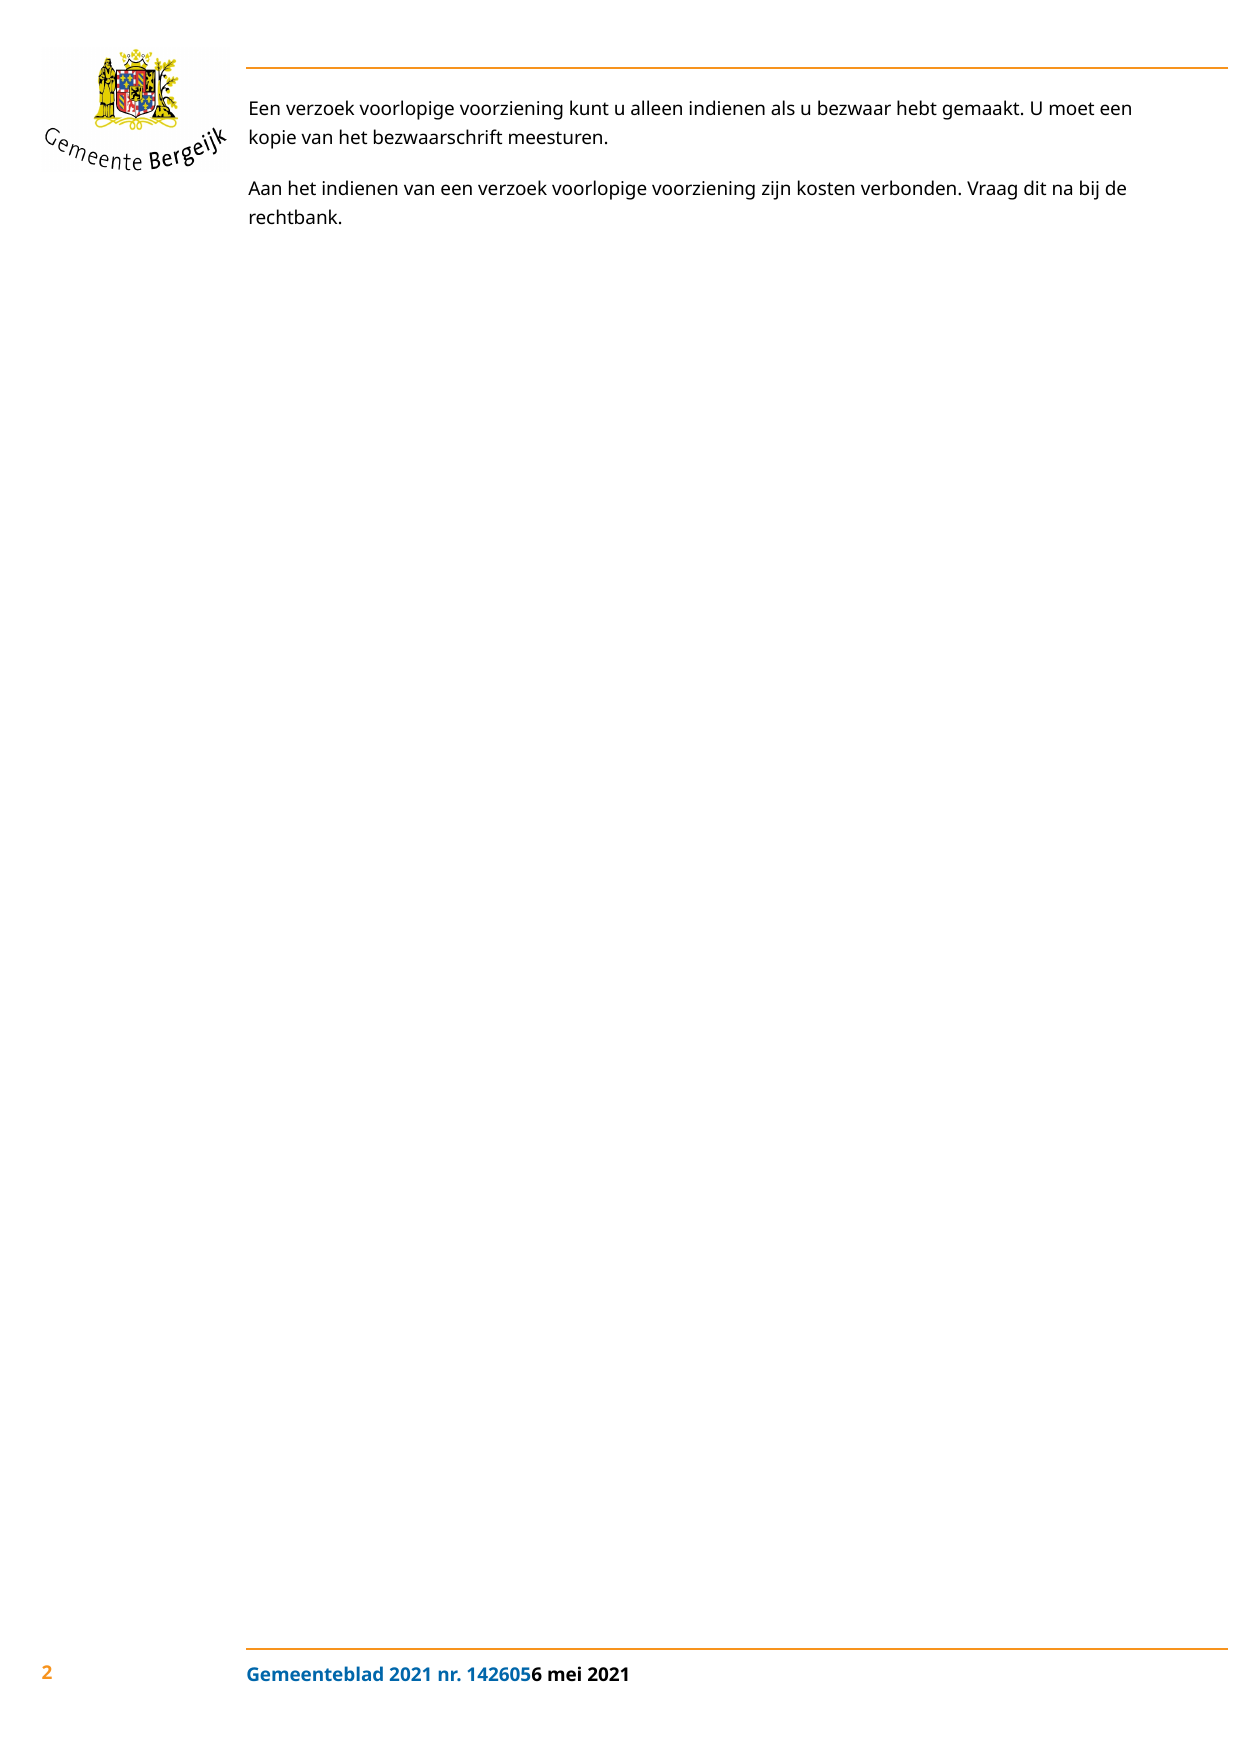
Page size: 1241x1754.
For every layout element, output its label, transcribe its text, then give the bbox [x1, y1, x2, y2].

picture [41, 47, 231, 172]
text Een verzoek voorlopige voorziening kunt u alleen indienen als u bezwaar hebt gemaakt. U moet een kopie van het bezwaarschrift meesturen. [248, 95, 1152, 150]
text Aan het indienen van een verzoek voorlopige voorziening zijn kosten verbonden. Vraag dit na bij de rechtbank. [248, 175, 1152, 230]
